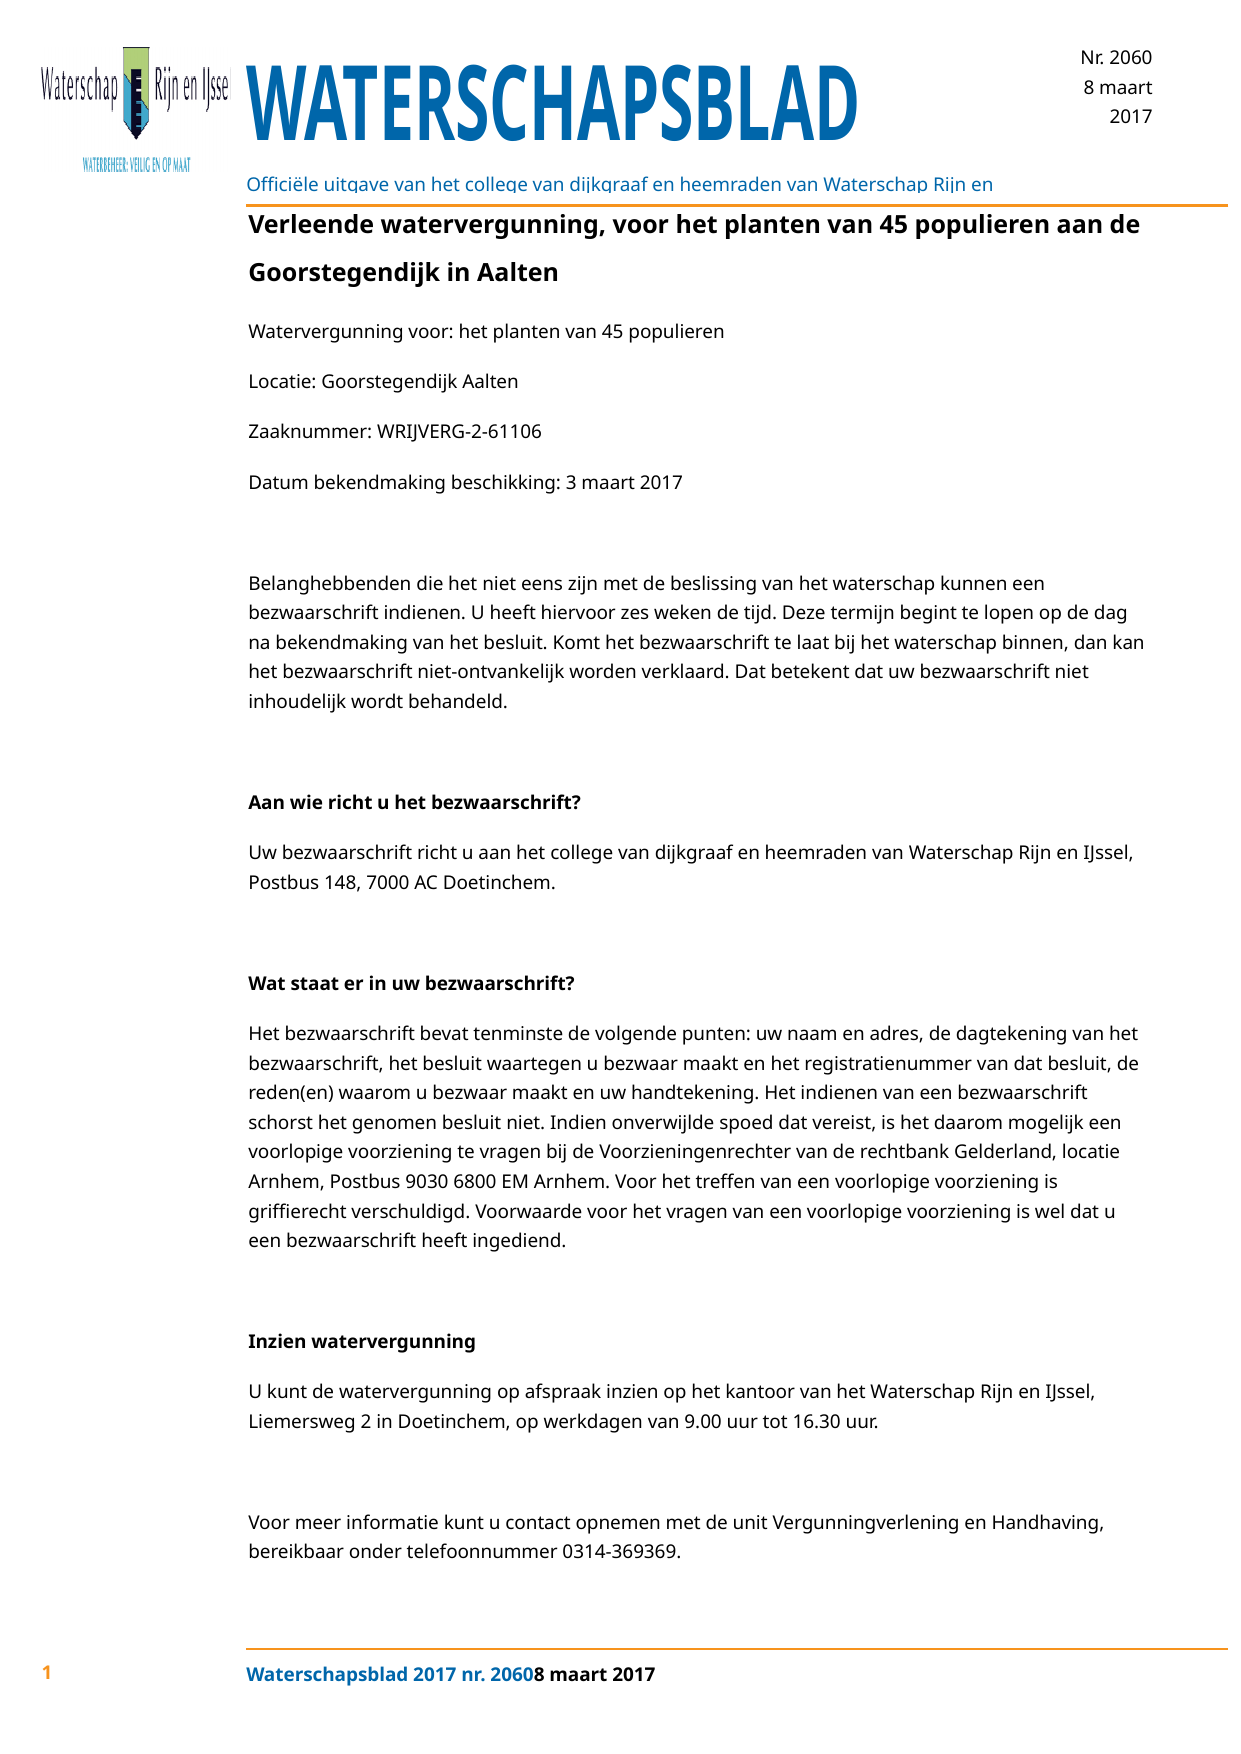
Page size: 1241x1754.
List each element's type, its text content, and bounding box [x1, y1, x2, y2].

text Watervergunning voor: het planten van 45 populieren [248, 318, 1152, 344]
text Uw bezwaarschrift richt u aan het college van dijkgraaf en heemraden van Waterschap Rijn en IJssel, Postbus 148, 7000 AC Doetinchem. [248, 839, 1152, 895]
text Aan wie richt u het bezwaarschrift? [248, 789, 1152, 815]
text Het bezwaarschrift bevat tenminste de volgende punten: uw naam en adres, de dagtekening van het bezwaarschrift, het besluit waartegen u bezwaar maakt en het registratienummer van dat besluit, de reden(en) waarom u bezwaar maakt en uw handtekening. Het indienen van een bezwaarschrift schorst het genomen besluit niet. Indien onverwijlde spoed dat vereist, is het daarom mogelijk een voorlopige voorziening te vragen bij de Voorzieningenrechter van de rechtbank Gelderland, locatie Arnhem, Postbus 9030 6800 EM Arnhem. Voor het treffen van een voorlopige voorziening is griffierecht verschuldigd. Voorwaarde voor het vragen van een voorlopige voorziening is wel dat u een bezwaarschrift heeft ingediend. [248, 1020, 1152, 1253]
text Wat staat er in uw bezwaarschrift? [248, 970, 1152, 996]
text Datum bekendmaking beschikking: 3 maart 2017 [248, 469, 1152, 495]
text Belanghebbenden die het niet eens zijn met de beslissing van het waterschap kunnen een bezwaarschrift indienen. U heeft hiervoor zes weken de tijd. Deze termijn begint te lopen op de dag na bekendmaking van het besluit. Komt het bezwaarschrift te laat bij het waterschap binnen, dan kan het bezwaarschrift niet-ontvankelijk worden verklaard. Dat betekent dat uw bezwaarschrift niet inhoudelijk wordt behandeld. [248, 570, 1152, 714]
text Locatie: Goorstegendijk Aalten [248, 368, 1152, 394]
picture [41, 47, 231, 172]
text Verleende watervergunning, voor het planten van 45 populieren aan de Goorstegendijk in Aalten [248, 207, 1152, 288]
text Inzien watervergunning [248, 1328, 1152, 1354]
text U kunt de watervergunning op afspraak inzien op het kantoor van het Waterschap Rijn en IJssel, Liemersweg 2 in Doetinchem, op werkdagen van 9.00 uur tot 16.30 uur. [248, 1379, 1152, 1434]
text Zaaknummer: WRIJVERG-2-61106 [248, 419, 1152, 444]
text Voor meer informatie kunt u contact opnemen met de unit Vergunningverlening en Handhaving, bereikbaar onder telefoonnummer 0314-369369. [248, 1509, 1152, 1564]
